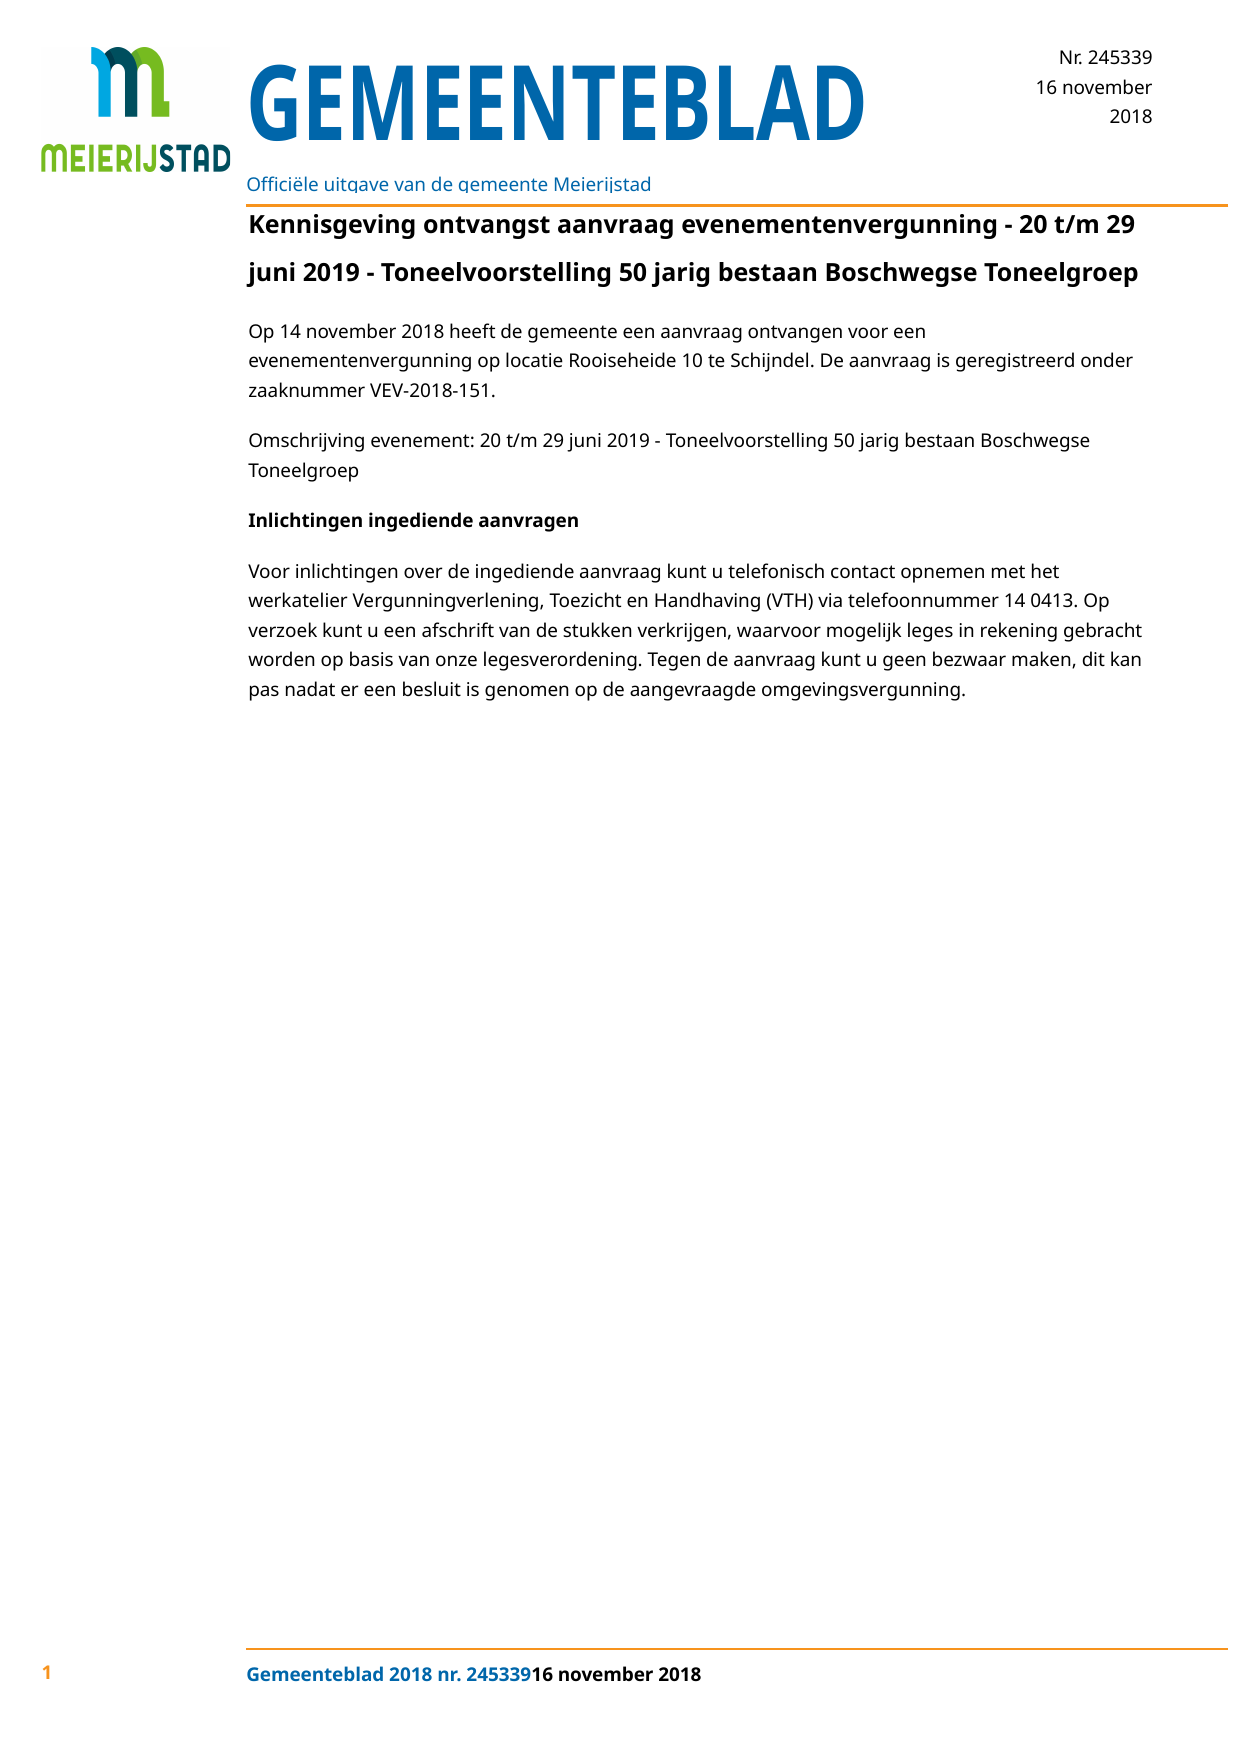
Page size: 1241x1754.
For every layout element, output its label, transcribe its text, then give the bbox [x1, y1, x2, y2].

text Voor inlichtingen over de ingediende aanvraag kunt u telefonisch contact opnemen met het werkatelier Vergunningverlening, Toezicht en Handhaving (VTH) via telefoonnummer 14 0413. Op verzoek kunt u een afschrift van de stukken verkrijgen, waarvoor mogelijk leges in rekening gebracht worden op basis van onze legesverordening. Tegen de aanvraag kunt u geen bezwaar maken, dit kan pas nadat er een besluit is genomen op de aangevraagde omgevingsvergunning. [248, 558, 1152, 702]
text Omschrijving evenement: 20 t/m 29 juni 2019 - Toneelvoorstelling 50 jarig bestaan Boschwegse Toneelgroep [248, 427, 1152, 483]
text Kennisgeving ontvangst aanvraag evenementenvergunning - 20 t/m 29 juni 2019 - Toneelvoorstelling 50 jarig bestaan Boschwegse Toneelgroep [248, 207, 1152, 288]
text Op 14 november 2018 heeft de gemeente een aanvraag ontvangen voor een evenementenvergunning op locatie Rooiseheide 10 te Schijndel. De aanvraag is geregistreerd onder zaaknummer VEV-2018-151. [248, 318, 1152, 403]
picture [41, 47, 231, 172]
text Inlichtingen ingediende aanvragen [248, 507, 1152, 533]
